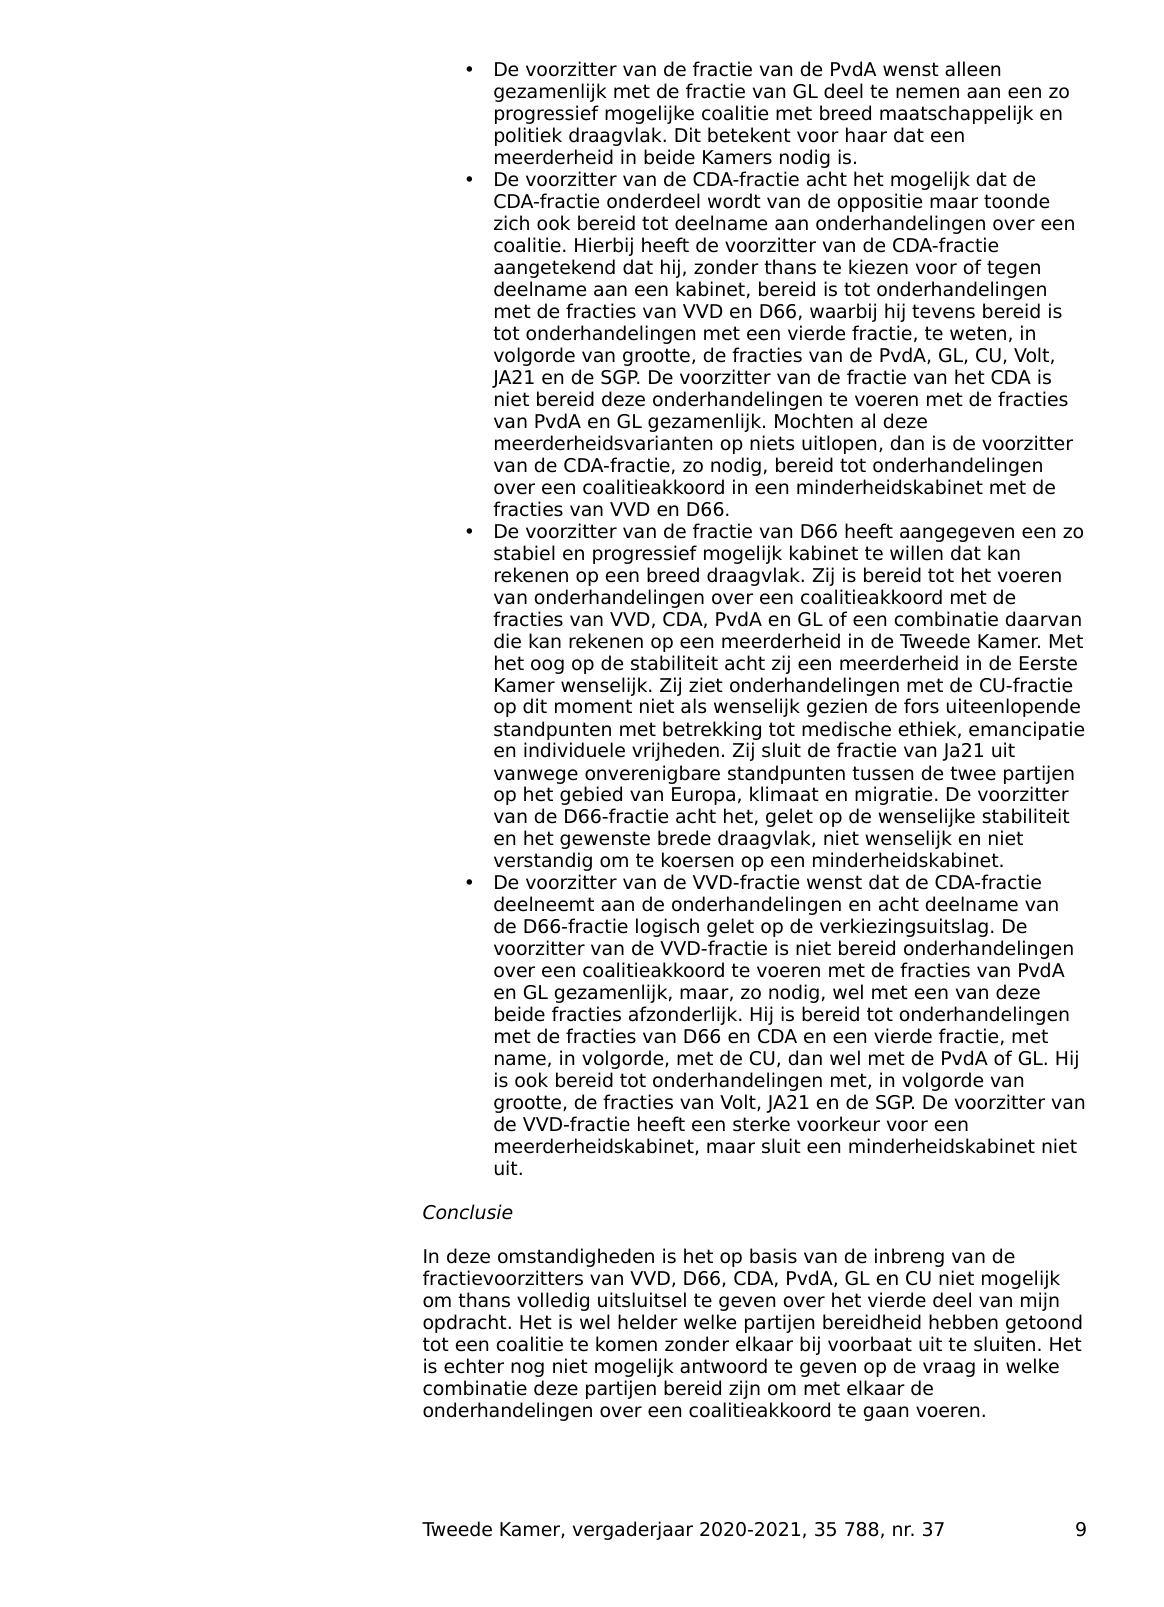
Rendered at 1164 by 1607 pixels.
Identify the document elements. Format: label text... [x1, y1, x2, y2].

text • De voorzitter van de fractie van de PvdA wenst alleen gezamenlijk met de fractie van GL deel te nemen aan een zo progressief mogelijke coalitie met breed maatschappelijk en politiek draagvlak. Dit betekent voor haar dat een meerderheid in beide Kamers nodig is. [464, 59, 1087, 169]
text • De voorzitter van de CDA-fractie acht het mogelijk dat de CDA-fractie onderdeel wordt van de oppositie maar toonde zich ook bereid tot deelname aan onderhandelingen over een coalitie. Hierbij heeft de voorzitter van de CDA-fractie aangetekend dat hij, zonder thans te kiezen voor of tegen deelname aan een kabinet, bereid is tot onderhandelingen met de fracties van VVD en D66, waarbij hij tevens bereid is tot onderhandelingen met een vierde fractie, te weten, in volgorde van grootte, de fracties van de PvdA, GL, CU, Volt, JA21 en de SGP. De voorzitter van de fractie van het CDA is niet bereid deze onderhandelingen te voeren met de fracties van PvdA en GL gezamenlijk. Mochten al deze meerderheidsvarianten op niets uitlopen, dan is de voorzitter van de CDA-fractie, zo nodig, bereid tot onderhandelingen over een coalitieakkoord in een minderheidskabinet met de fracties van VVD en D66. [464, 169, 1087, 521]
subtitle Conclusie [422, 1202, 1087, 1224]
text • De voorzitter van de VVD-fractie wenst dat de CDA-fractie deelneemt aan de onderhandelingen en acht deelname van de D66-fractie logisch gelet op de verkiezingsuitslag. De voorzitter van de VVD-fractie is niet bereid onderhandelingen over een coalitieakkoord te voeren met de fracties van PvdA en GL gezamenlijk, maar, zo nodig, wel met een van deze beide fracties afzonderlijk. Hij is bereid tot onderhandelingen met de fracties van D66 en CDA en een vierde fractie, met name, in volgorde, met de CU, dan wel met de PvdA of GL. Hij is ook bereid tot onderhandelingen met, in volgorde van grootte, de fracties van Volt, JA21 en de SGP. De voorzitter van de VVD-fractie heeft een sterke voorkeur voor een meerderheidskabinet, maar sluit een minderheidskabinet niet uit. [464, 872, 1087, 1180]
text • De voorzitter van de fractie van D66 heeft aangegeven een zo stabiel en progressief mogelijk kabinet te willen dat kan rekenen op een breed draagvlak. Zij is bereid tot het voeren van onderhandelingen over een coalitieakkoord met de fracties van VVD, CDA, PvdA en GL of een combinatie daarvan die kan rekenen op een meerderheid in de Tweede Kamer. Met het oog op de stabiliteit acht zij een meerderheid in de Eerste Kamer wenselijk. Zij ziet onderhandelingen met de CU-fractie op dit moment niet als wenselijk gezien de fors uiteenlopende standpunten met betrekking tot medische ethiek, emancipatie en individuele vrijheden. Zij sluit de fractie van Ja21 uit vanwege onverenigbare standpunten tussen de twee partijen op het gebied van Europa, klimaat en migratie. De voorzitter van de D66-fractie acht het, gelet op de wenselijke stabiliteit en het gewenste brede draagvlak, niet wenselijk en niet verstandig om te koersen op een minderheidskabinet. [464, 521, 1087, 872]
text In deze omstandigheden is het op basis van de inbreng van de fractievoorzitters van VVD, D66, CDA, PvdA, GL en CU niet mogelijk om thans volledig uitsluitsel te geven over het vierde deel van mijn opdracht. Het is wel helder welke partijen bereidheid hebben getoond tot een coalitie te komen zonder elkaar bij voorbaat uit te sluiten. Het is echter nog niet mogelijk antwoord te geven op de vraag in welke combinatie deze partijen bereid zijn om met elkaar de onderhandelingen over een coalitieakkoord te gaan voeren. [422, 1246, 1087, 1422]
